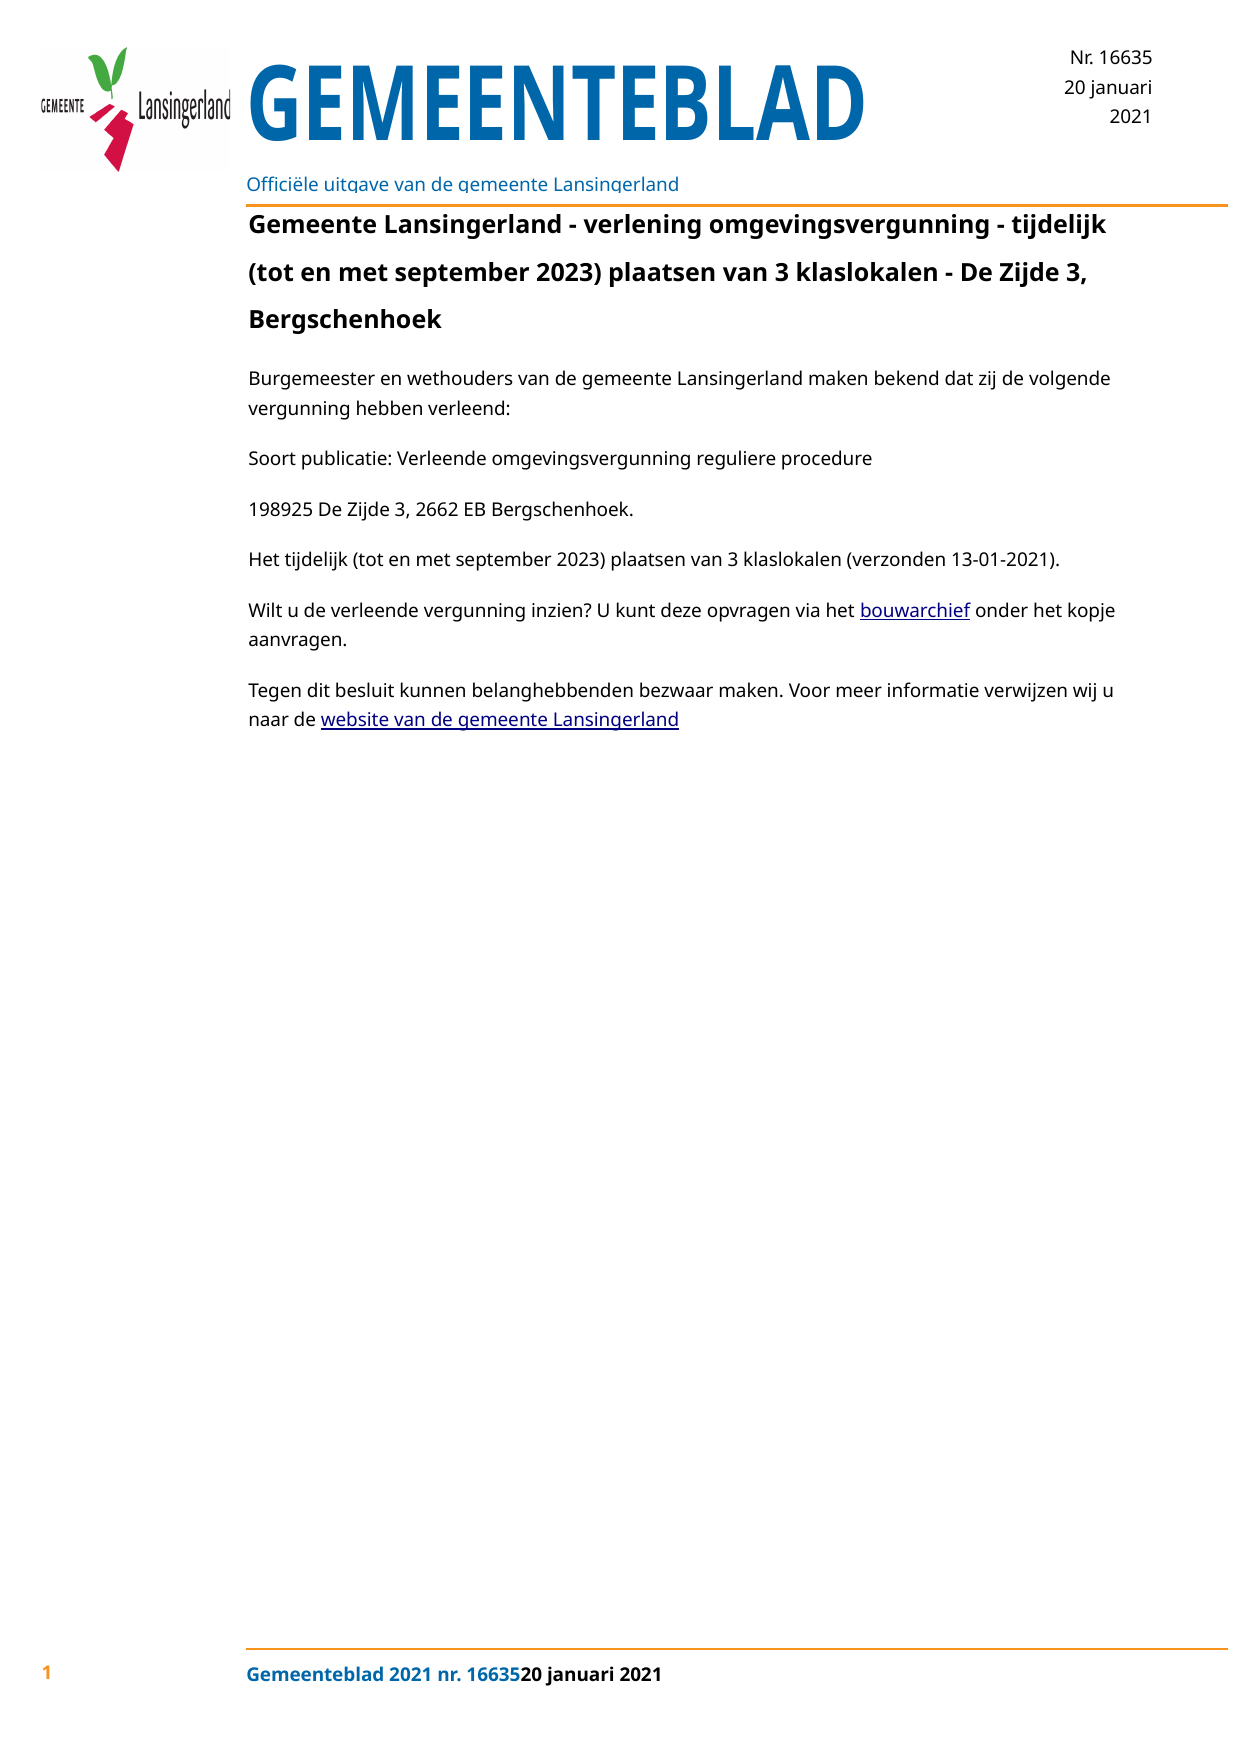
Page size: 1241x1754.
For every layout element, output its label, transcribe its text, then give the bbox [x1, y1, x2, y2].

text Soort publicatie: Verleende omgevingsvergunning reguliere procedure [248, 446, 1152, 471]
text 198925 De Zijde 3, 2662 EB Bergschenhoek. [248, 496, 1152, 522]
text Burgemeester en wethouders van de gemeente Lansingerland maken bekend dat zij de volgende vergunning hebben verleend: [248, 366, 1152, 421]
text Het tijdelijk (tot en met september 2023) plaatsen van 3 klaslokalen (verzonden 13-01-2021). [248, 546, 1152, 572]
picture [41, 47, 231, 172]
text Gemeente Lansingerland - verlening omgevingsvergunning - tijdelijk (tot en met september 2023) plaatsen van 3 klaslokalen - De Zijde 3, Bergschenhoek [248, 207, 1152, 336]
text Wilt u de verleende vergunning inzien? U kunt deze opvragen via het bouwarchief onder het kopje aanvragen. [248, 597, 1152, 652]
text Tegen dit besluit kunnen belanghebbenden bezwaar maken. Voor meer informatie verwijzen wij u naar de website van de gemeente Lansingerland [248, 677, 1152, 732]
